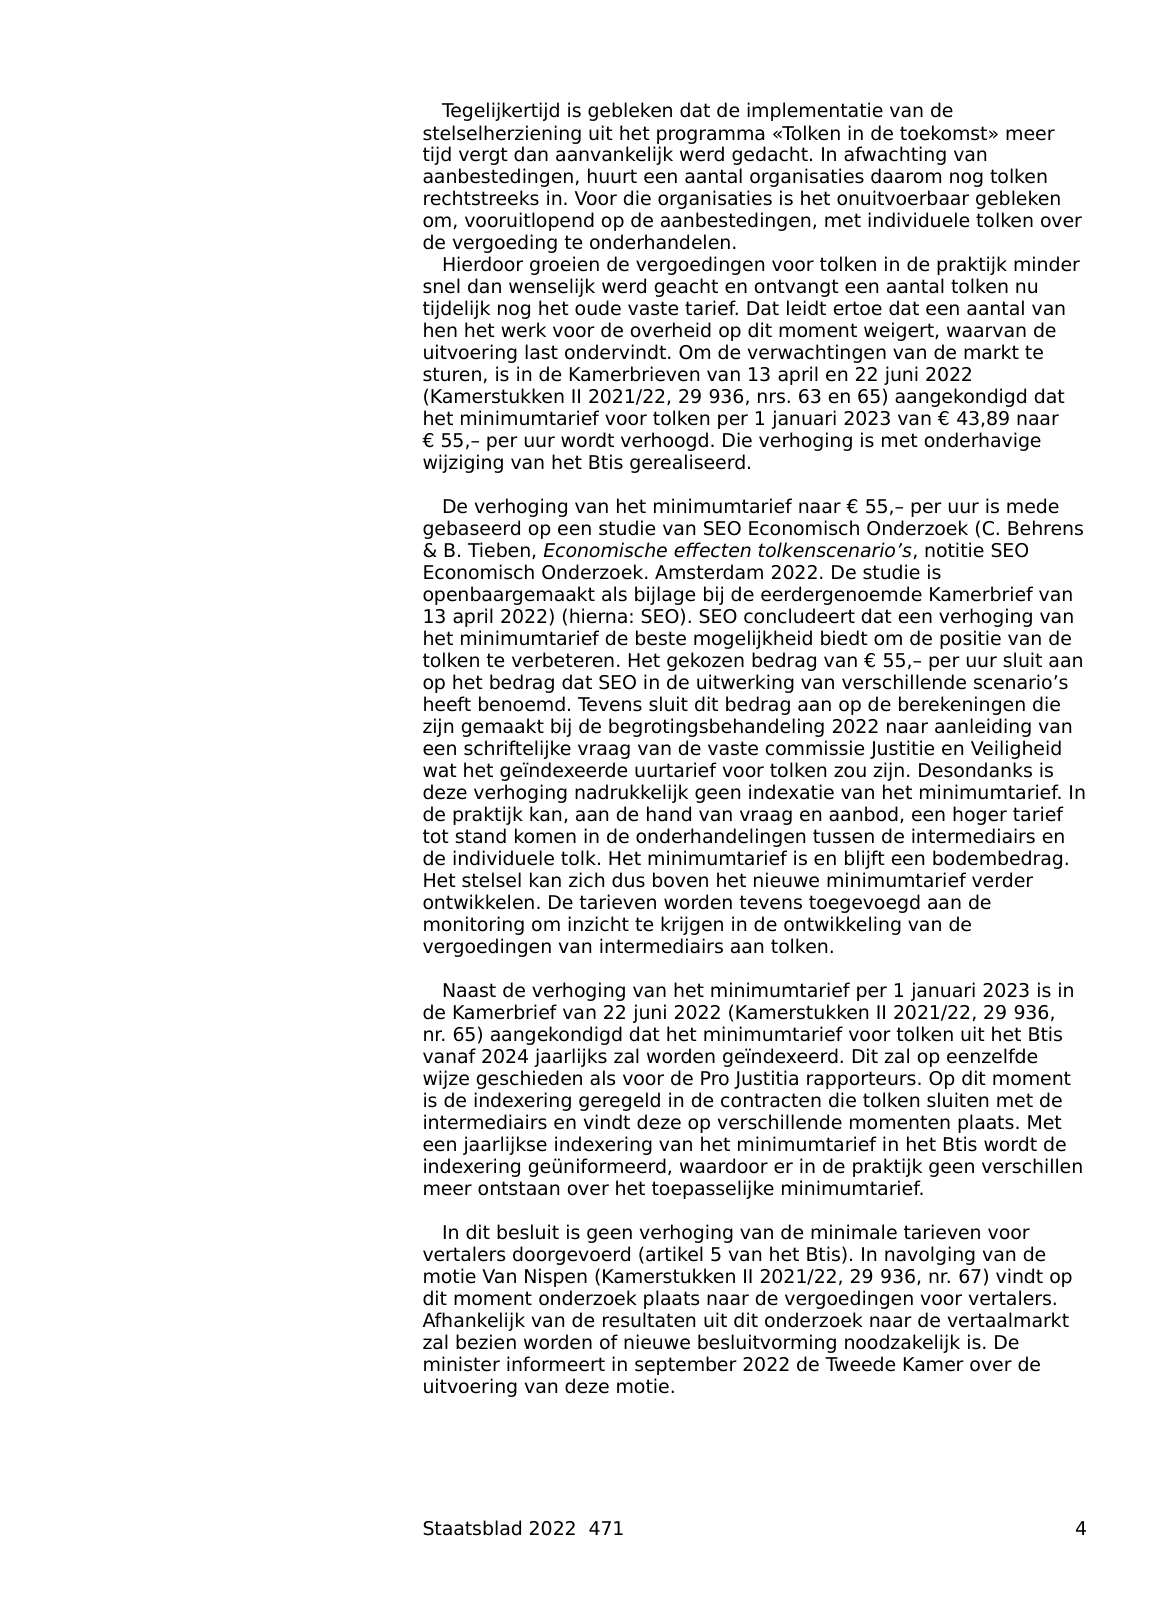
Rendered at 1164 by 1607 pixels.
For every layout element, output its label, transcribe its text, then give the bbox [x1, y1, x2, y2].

text Naast de verhoging van het minimumtarief per 1 januari 2023 is in de Kamerbrief van 22 juni 2022 (Kamerstukken II 2021/22, 29 936, nr. 65) aangekondigd dat het minimumtarief voor tolken uit het Btis vanaf 2024 jaarlijks zal worden geïndexeerd. Dit zal op eenzelfde wijze geschieden als voor de Pro Justitia rapporteurs. Op dit moment is de indexering geregeld in de contracten die tolken sluiten met de intermediairs en vindt deze op verschillende momenten plaats. Met een jaarlijkse indexering van het minimumtarief in het Btis wordt de indexering geüniformeerd, waardoor er in de praktijk geen verschillen meer ontstaan over het toepasselijke minimumtarief. [422, 980, 1087, 1200]
text Hierdoor groeien de vergoedingen voor tolken in de praktijk minder snel dan wenselijk werd geacht en ontvangt een aantal tolken nu tijdelijk nog het oude vaste tarief. Dat leidt ertoe dat een aantal van hen het werk voor de overheid op dit moment weigert, waarvan de uitvoering last ondervindt. Om de verwachtingen van de markt te sturen, is in de Kamerbrieven van 13 april en 22 juni 2022 (Kamerstukken II 2021/22, 29 936, nrs. 63 en 65) aangekondigd dat het minimumtarief voor tolken per 1 januari 2023 van € 43,89 naar € 55,– per uur wordt verhoogd. Die verhoging is met onderhavige wijziging van het Btis gerealiseerd. [422, 254, 1087, 474]
text Tegelijkertijd is gebleken dat de implementatie van de stelselherziening uit het programma «Tolken in de toekomst» meer tijd vergt dan aanvankelijk werd gedacht. In afwachting van aanbestedingen, huurt een aantal organisaties daarom nog tolken rechtstreeks in. Voor die organisaties is het onuitvoerbaar gebleken om, vooruitlopend op de aanbestedingen, met individuele tolken over de vergoeding te onderhandelen. [422, 100, 1087, 254]
text In dit besluit is geen verhoging van de minimale tarieven voor vertalers doorgevoerd (artikel 5 van het Btis). In navolging van de motie Van Nispen (Kamerstukken II 2021/22, 29 936, nr. 67) vindt op dit moment onderzoek plaats naar de vergoedingen voor vertalers. Afhankelijk van de resultaten uit dit onderzoek naar de vertaalmarkt zal bezien worden of nieuwe besluitvorming noodzakelijk is. De minister informeert in september 2022 de Tweede Kamer over de uitvoering van deze motie. [422, 1222, 1087, 1398]
text De verhoging van het minimumtarief naar € 55,– per uur is mede gebaseerd op een studie van SEO Economisch Onderzoek (C. Behrens & B. Tieben, Economische effecten tolkenscenario’s, notitie SEO Economisch Onderzoek. Amsterdam 2022. De studie is openbaargemaakt als bijlage bij de eerdergenoemde Kamerbrief van 13 april 2022) (hierna: SEO). SEO concludeert dat een verhoging van het minimumtarief de beste mogelijkheid biedt om de positie van de tolken te verbeteren. Het gekozen bedrag van € 55,– per uur sluit aan op het bedrag dat SEO in de uitwerking van verschillende scenario’s heeft benoemd. Tevens sluit dit bedrag aan op de berekeningen die zijn gemaakt bij de begrotingsbehandeling 2022 naar aanleiding van een schriftelijke vraag van de vaste commissie Justitie en Veiligheid wat het geïndexeerde uurtarief voor tolken zou zijn. Desondanks is deze verhoging nadrukkelijk geen indexatie van het minimumtarief. In de praktijk kan, aan de hand van vraag en aanbod, een hoger tarief tot stand komen in de onderhandelingen tussen de intermediairs en de individuele tolk. Het minimumtarief is en blijft een bodembedrag. Het stelsel kan zich dus boven het nieuwe minimumtarief verder ontwikkelen. De tarieven worden tevens toegevoegd aan de monitoring om inzicht te krijgen in de ontwikkeling van de vergoedingen van intermediairs aan tolken. [422, 496, 1087, 958]
